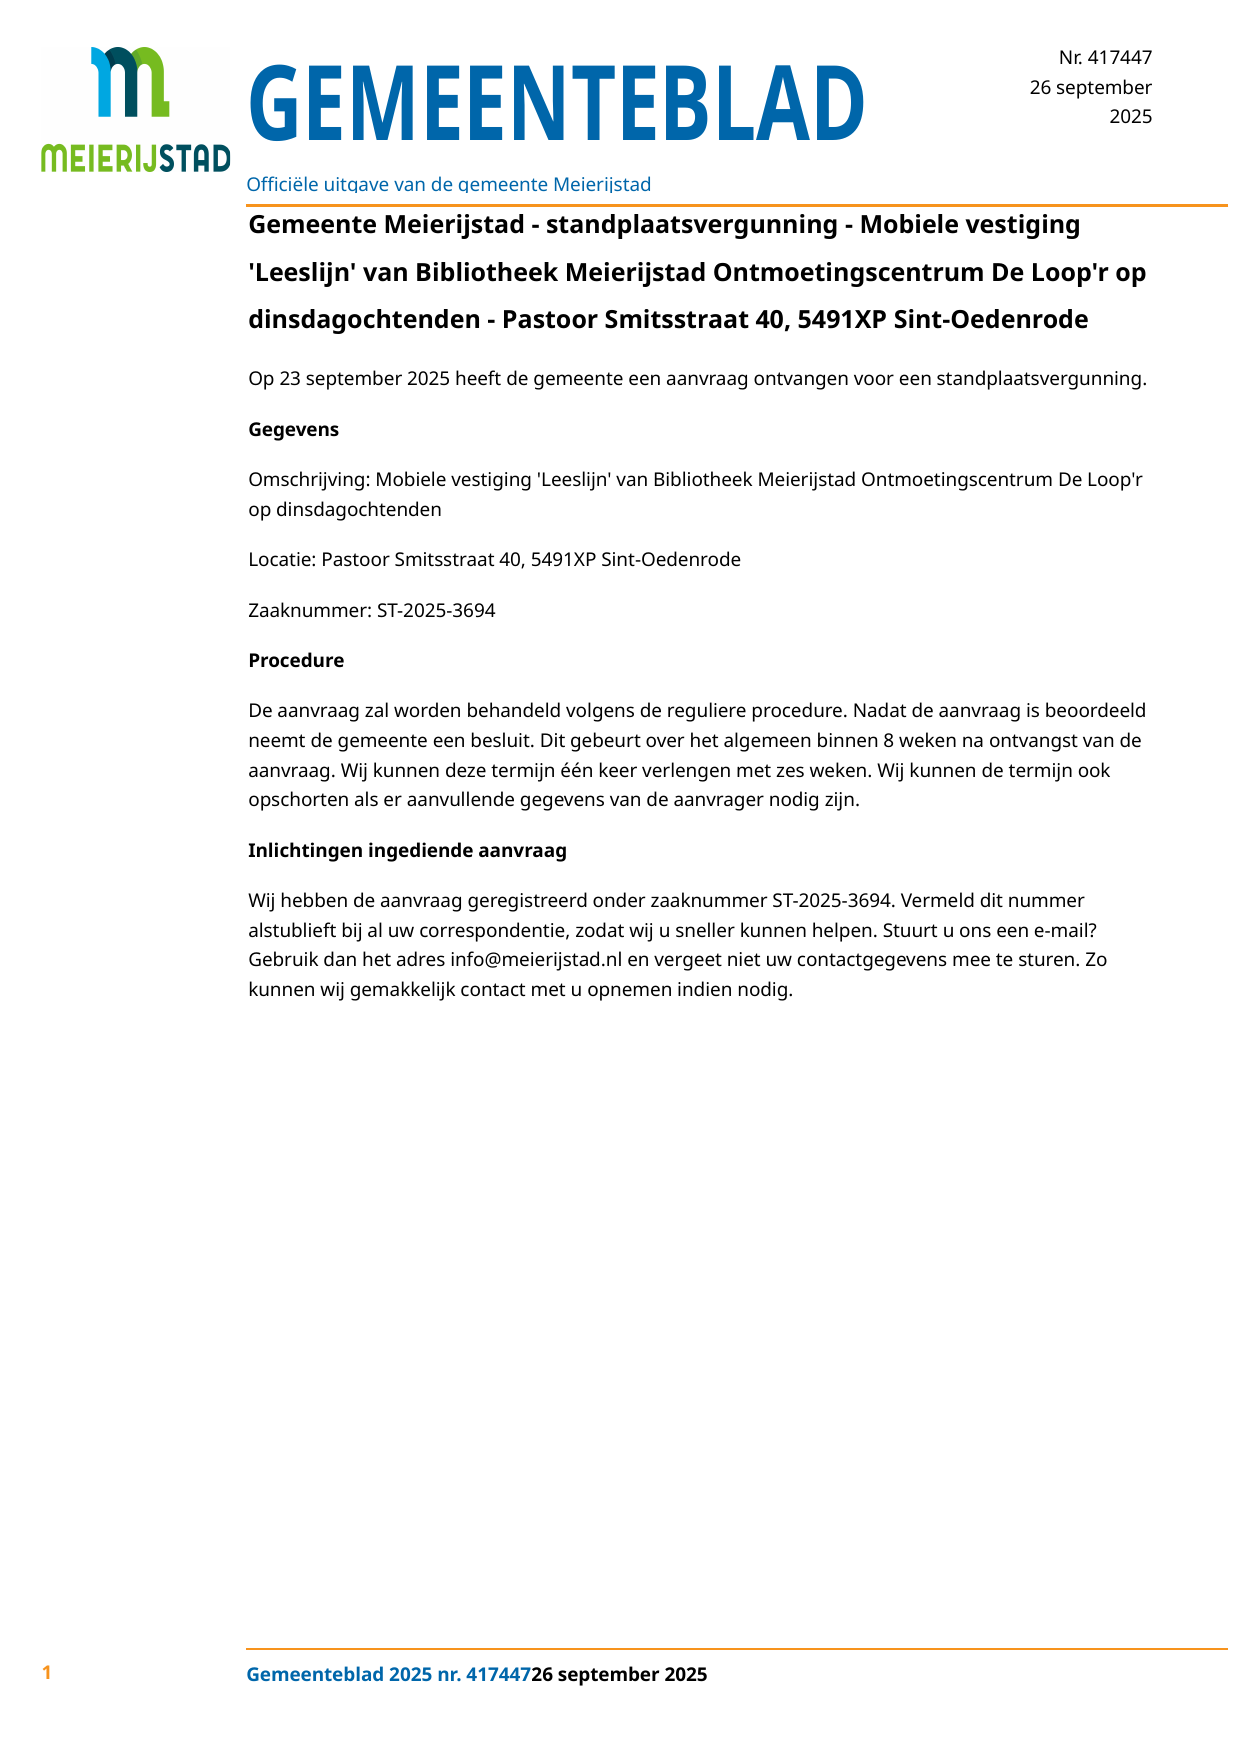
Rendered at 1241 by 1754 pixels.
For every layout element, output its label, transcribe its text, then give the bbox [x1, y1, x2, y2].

picture [41, 47, 231, 172]
text Locatie: Pastoor Smitsstraat 40, 5491XP Sint-Oedenrode [248, 546, 1152, 572]
text Gemeente Meierijstad - standplaatsvergunning - Mobiele vestiging 'Leeslijn' van Bibliotheek Meierijstad Ontmoetingscentrum De Loop'r op dinsdagochtenden - Pastoor Smitsstraat 40, 5491XP Sint-Oedenrode [248, 207, 1152, 336]
text De aanvraag zal worden behandeld volgens de reguliere procedure. Nadat de aanvraag is beoordeeld neemt de gemeente een besluit. Dit gebeurt over het algemeen binnen 8 weken na ontvangst van de aanvraag. Wij kunnen deze termijn één keer verlengen met zes weken. Wij kunnen de termijn ook opschorten als er aanvullende gegevens van de aanvrager nodig zijn. [248, 698, 1152, 812]
text Inlichtingen ingediende aanvraag [248, 837, 1152, 862]
text Omschrijving: Mobiele vestiging 'Leeslijn' van Bibliotheek Meierijstad Ontmoetingscentrum De Loop'r op dinsdagochtenden [248, 466, 1152, 522]
text Wij hebben de aanvraag geregistreerd onder zaaknummer ST-2025-3694. Vermeld dit nummer alstublieft bij al uw correspondentie, zodat wij u sneller kunnen helpen. Stuurt u ons een e-mail? Gebruik dan het adres info@meierijstad.nl en vergeet niet uw contactgegevens mee te sturen. Zo kunnen wij gemakkelijk contact met u opnemen indien nodig. [248, 887, 1152, 1002]
text Op 23 september 2025 heeft de gemeente een aanvraag ontvangen voor een standplaatsvergunning. [248, 366, 1152, 391]
text Procedure [248, 647, 1152, 673]
text Zaaknummer: ST-2025-3694 [248, 597, 1152, 622]
text Gegevens [248, 416, 1152, 442]
